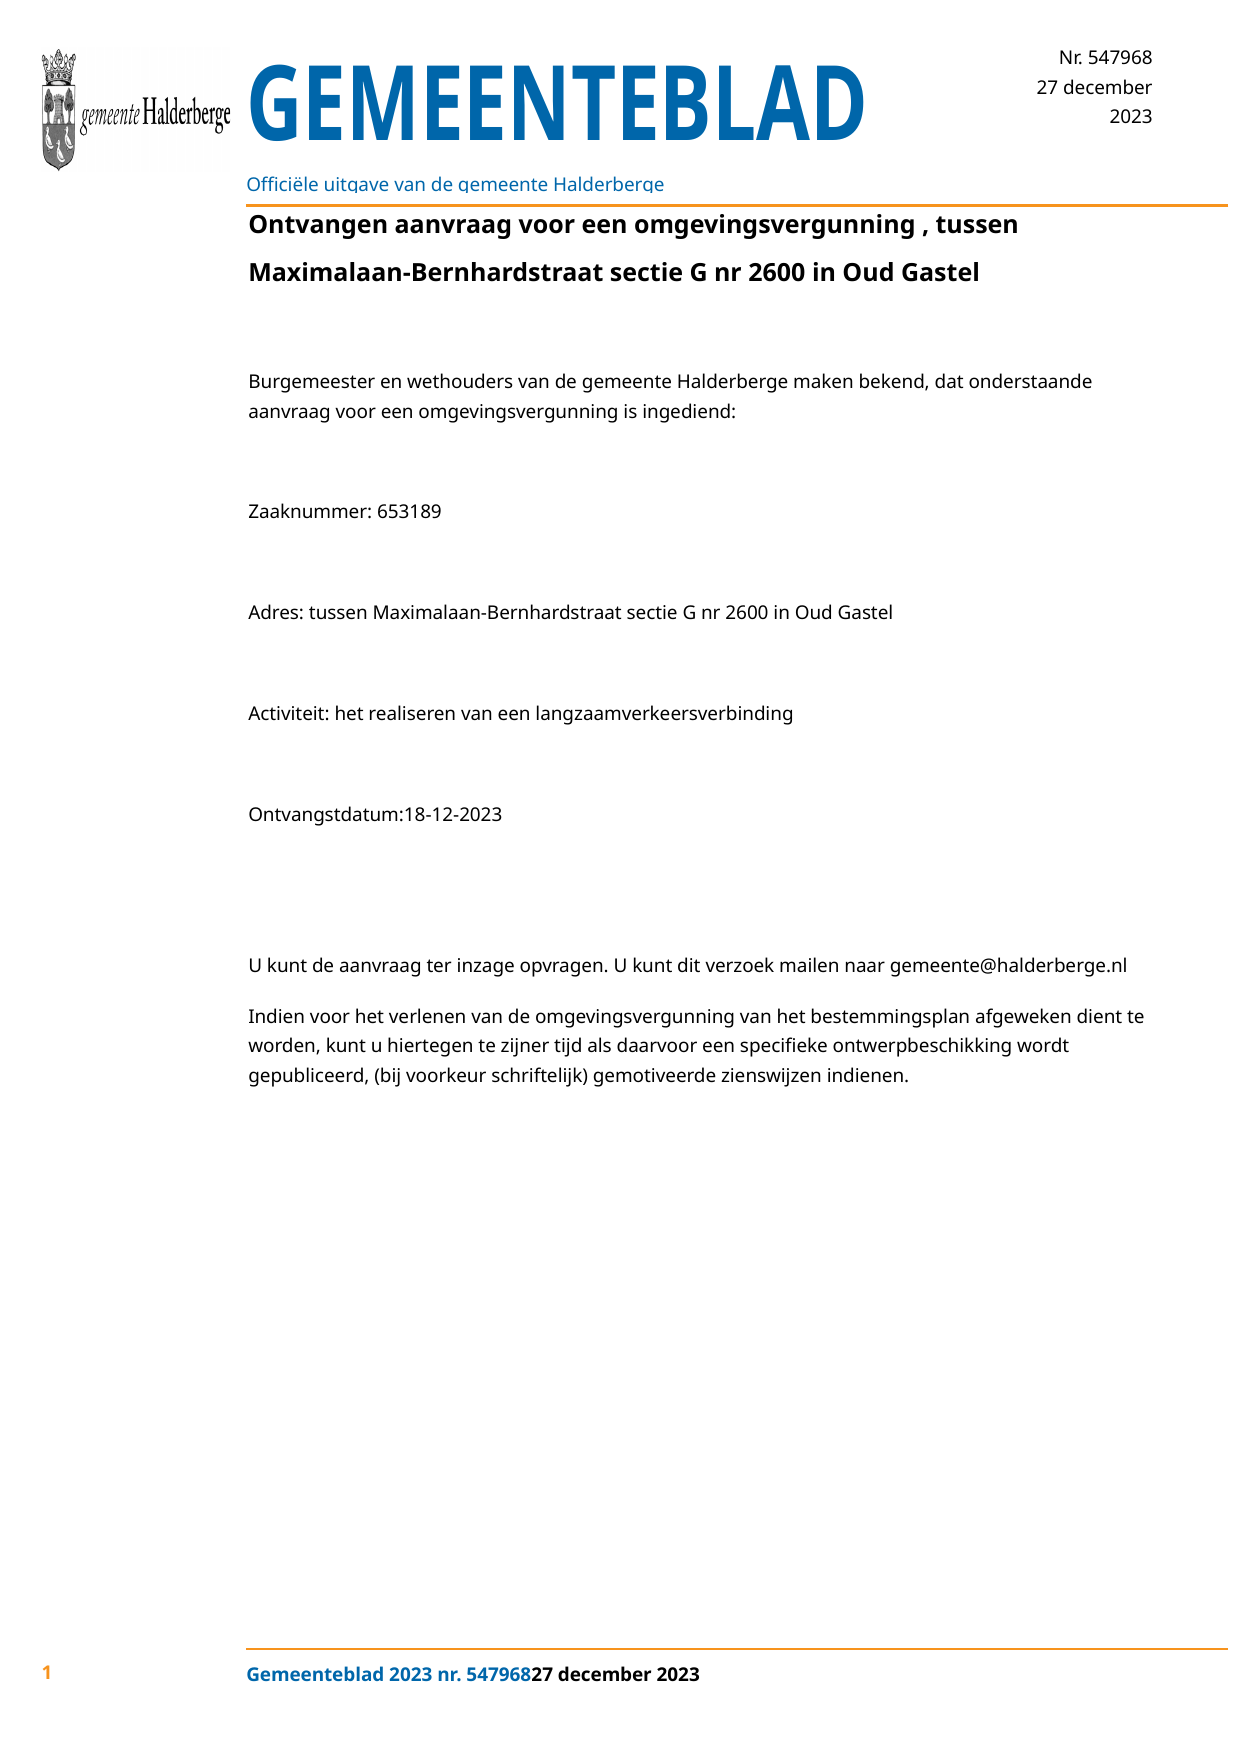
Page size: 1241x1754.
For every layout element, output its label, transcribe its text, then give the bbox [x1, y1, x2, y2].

text Ontvangstdatum:18-12-2023 [248, 801, 1152, 827]
text Indien voor het verlenen van de omgevingsvergunning van het bestemmingsplan afgeweken dient te worden, kunt u hiertegen te zijner tijd als daarvoor een specifieke ontwerpbeschikking wordt gepubliceerd, (bij voorkeur schriftelijk) gemotiveerde zienswijzen indienen. [248, 1003, 1152, 1088]
text U kunt de aanvraag ter inzage opvragen. U kunt dit verzoek mailen naar gemeente@halderberge.nl [248, 952, 1152, 978]
text Activiteit: het realiseren van een langzaamverkeersverbinding [248, 700, 1152, 726]
picture [41, 47, 231, 172]
text Burgemeester en wethouders van de gemeente Halderberge maken bekend, dat onderstaande aanvraag voor een omgevingsvergunning is ingediend: [248, 368, 1152, 424]
text Ontvangen aanvraag voor een omgevingsvergunning , tussen Maximalaan-Bernhardstraat sectie G nr 2600 in Oud Gastel [248, 207, 1152, 288]
text Zaaknummer: 653189 [248, 499, 1152, 524]
text Adres: tussen Maximalaan-Bernhardstraat sectie G nr 2600 in Oud Gastel [248, 599, 1152, 625]
